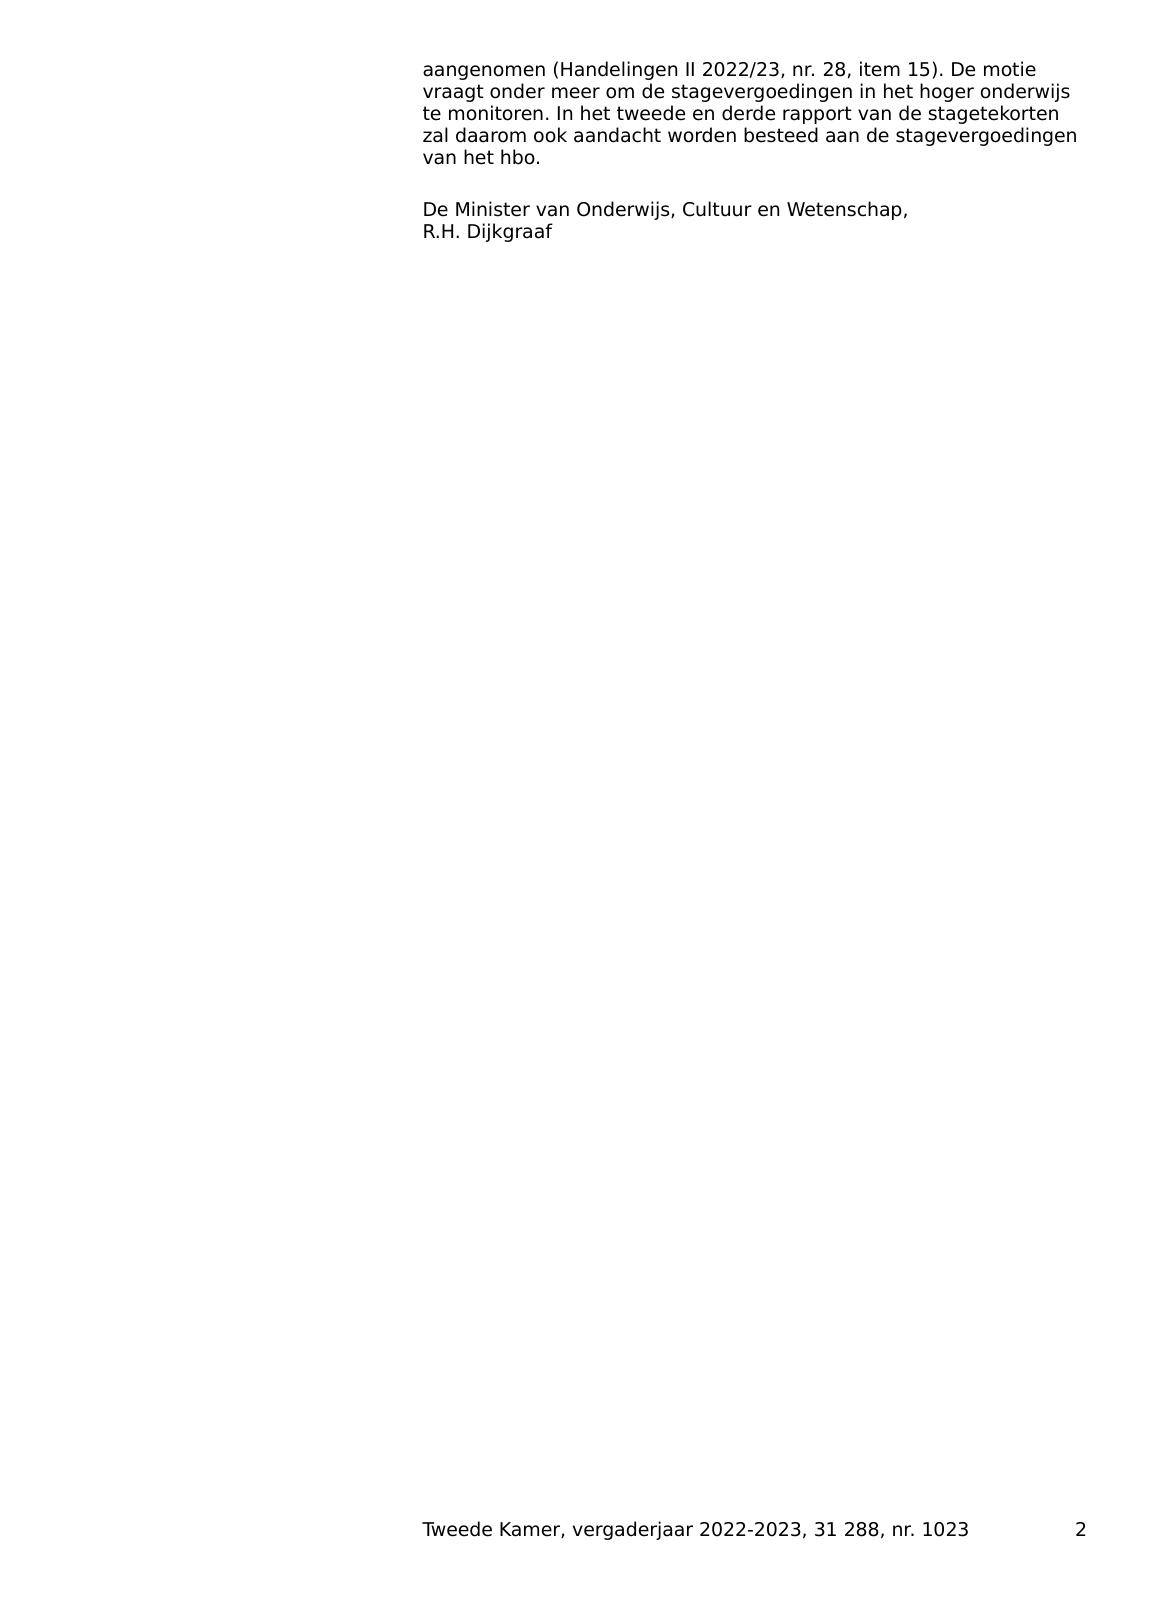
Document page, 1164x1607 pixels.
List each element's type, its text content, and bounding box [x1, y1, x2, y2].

text De Minister van Onderwijs, Cultuur en Wetenschap, R.H. Dijkgraaf [422, 199, 1087, 243]
text aangenomen (Handelingen II 2022/23, nr. 28, item 15). De motie vraagt onder meer om de stagevergoedingen in het hoger onderwijs te monitoren. In het tweede en derde rapport van de stagetekorten zal daarom ook aandacht worden besteed aan de stagevergoedingen van het hbo. [422, 59, 1087, 169]
